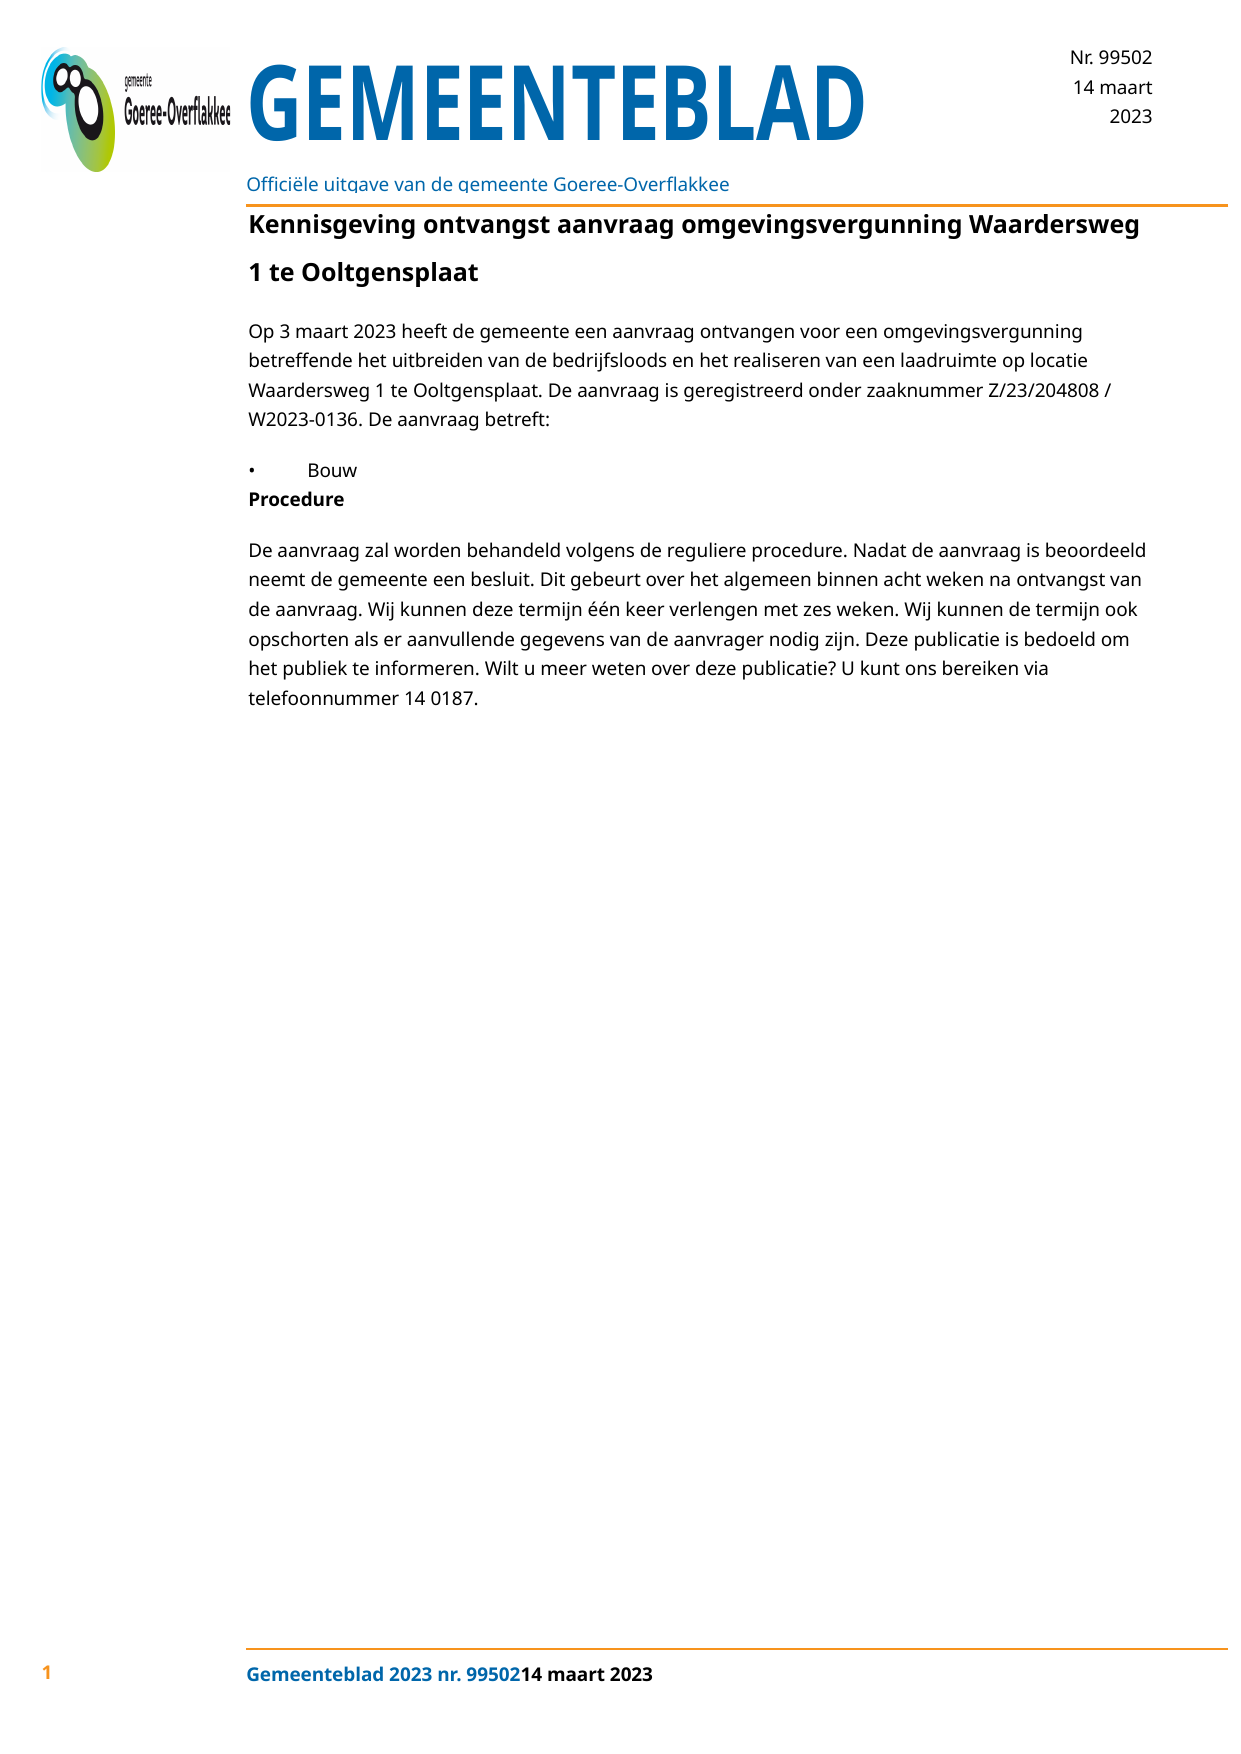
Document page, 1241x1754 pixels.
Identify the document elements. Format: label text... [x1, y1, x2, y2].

text De aanvraag zal worden behandeld volgens de reguliere procedure. Nadat de aanvraag is beoordeeld neemt de gemeente een besluit. Dit gebeurt over het algemeen binnen acht weken na ontvangst van de aanvraag. Wij kunnen deze termijn één keer verlengen met zes weken. Wij kunnen de termijn ook opschorten als er aanvullende gegevens van de aanvrager nodig zijn. Deze publicatie is bedoeld om het publiek te informeren. Wilt u meer weten over deze publicatie? U kunt ons bereiken via telefoonnummer 14 0187. [248, 537, 1152, 711]
list Bouw [248, 457, 1152, 483]
text Kennisgeving ontvangst aanvraag omgevingsvergunning Waardersweg 1 te Ooltgensplaat [248, 207, 1152, 288]
text Op 3 maart 2023 heeft de gemeente een aanvraag ontvangen voor een omgevingsvergunning betreffende het uitbreiden van de bedrijfsloods en het realiseren van een laadruimte op locatie Waardersweg 1 te Ooltgensplaat. De aanvraag is geregistreerd onder zaaknummer Z/23/204808 / W2023-0136. De aanvraag betreft: [248, 318, 1152, 432]
picture [41, 47, 231, 172]
text Procedure [248, 487, 1152, 512]
